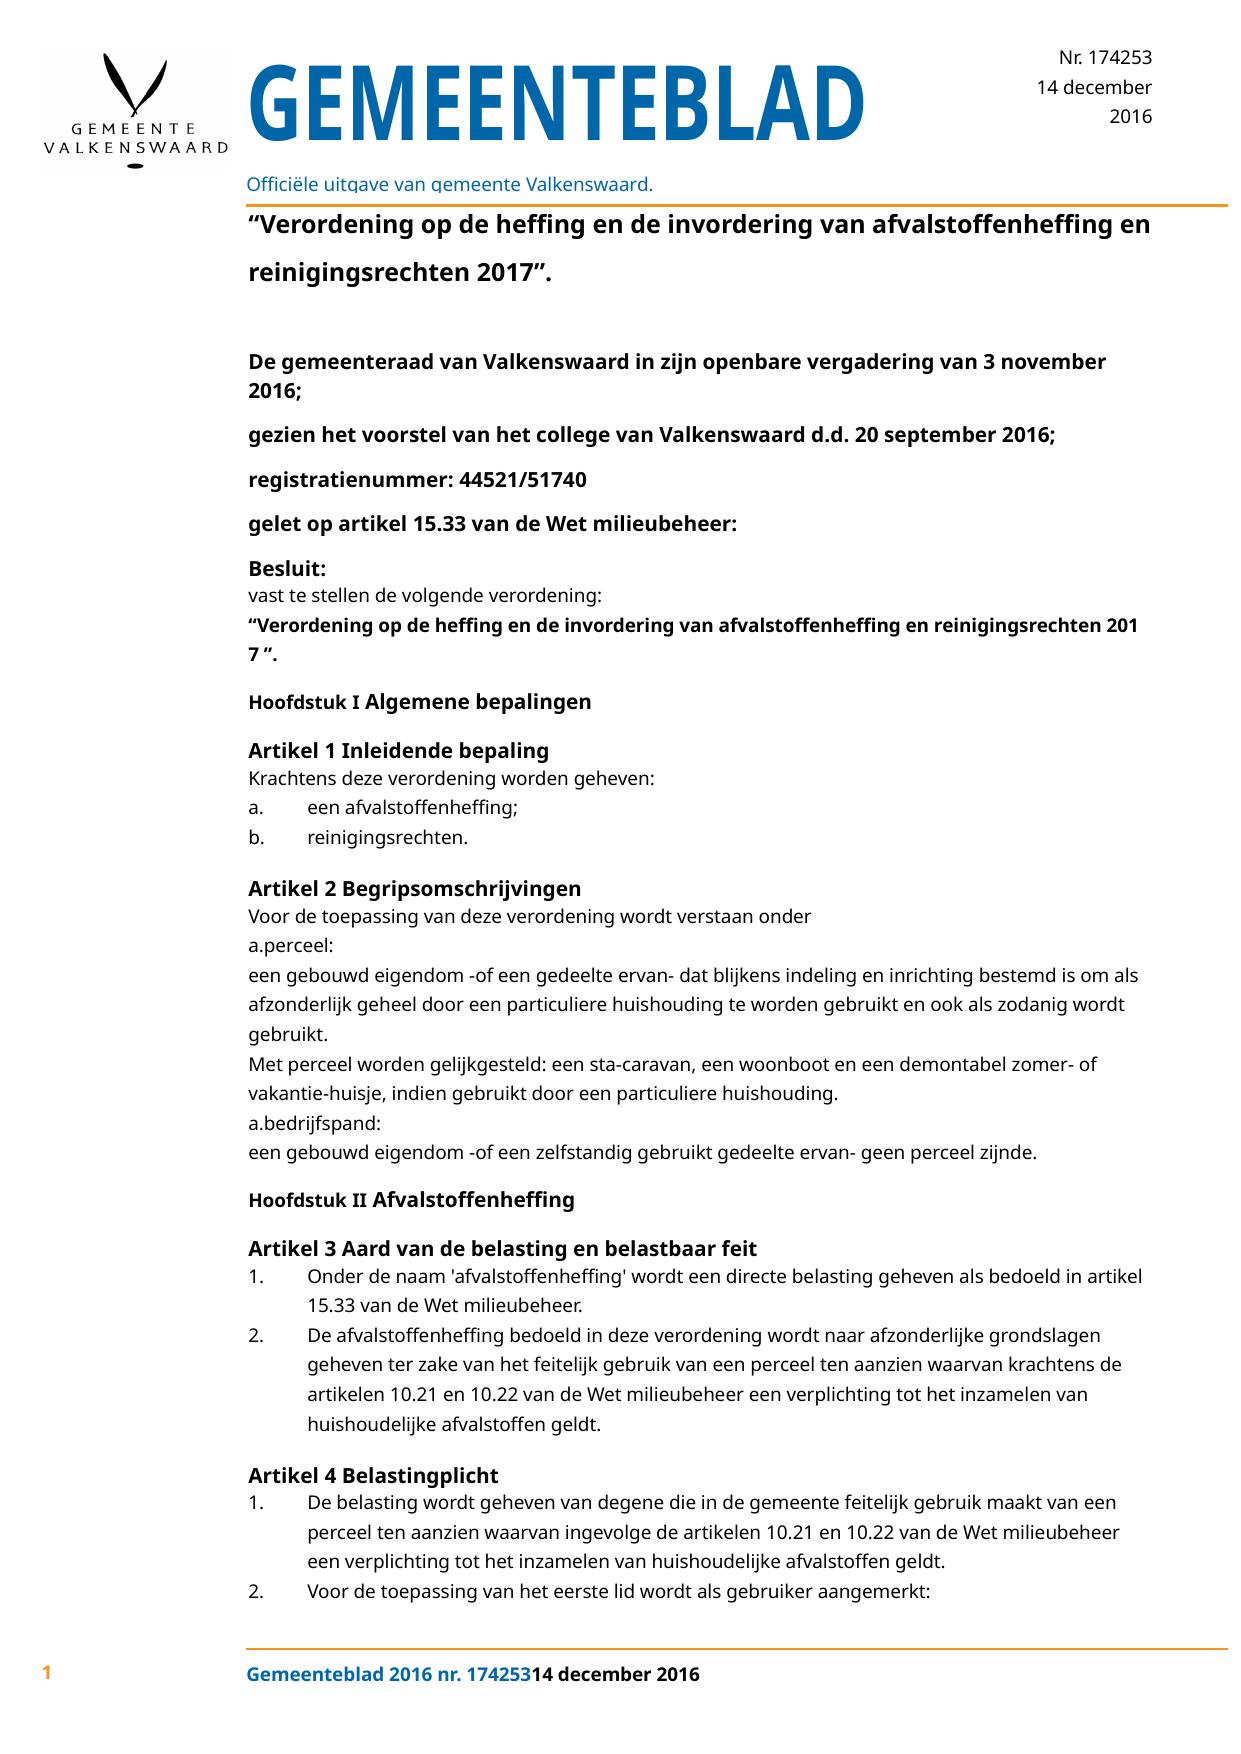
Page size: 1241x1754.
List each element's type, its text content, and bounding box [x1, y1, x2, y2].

text “Verordening op de heffing en de invordering van afvalstoffenheffing en reinigingsrechten 2017”. [248, 207, 1152, 288]
text De gemeenteraad van Valkenswaard in zijn openbare vergadering van 3 november 2016; [248, 347, 1152, 404]
text Artikel 1 Inleidende bepaling [248, 736, 1152, 765]
text registratienummer: 44521/51740 [248, 465, 1152, 493]
text Besluit: [248, 554, 1152, 582]
text a.bedrijfspand: [248, 1110, 1152, 1136]
text een gebouwd eigendom -of een gedeelte ervan- dat blijkens indeling en inrichting bestemd is om als afzonderlijk geheel door een particuliere huishouding te worden gebruikt en ook als zodanig wordt gebruikt. [248, 962, 1152, 1047]
list reinigingsrechten. [248, 824, 1152, 850]
list Voor de toepassing van het eerste lid wordt als gebruiker aangemerkt: [248, 1578, 1152, 1604]
list een afvalstoffenheffing; [248, 794, 1152, 820]
text vast te stellen de volgende verordening: [248, 582, 1152, 608]
text Hoofdstuk II Afvalstoffenheffing [248, 1185, 1152, 1213]
list Onder de naam 'afvalstoffenheffing' wordt een directe belasting geheven als bedoeld in artikel 15.33 van de Wet milieubeheer. [248, 1263, 1152, 1318]
text een gebouwd eigendom -of een zelfstandig gebruikt gedeelte ervan- geen perceel zijnde. [248, 1139, 1152, 1165]
text Artikel 3 Aard van de belasting en belastbaar feit [248, 1234, 1152, 1263]
text gelet op artikel 15.33 van de Wet milieubeheer: [248, 509, 1152, 538]
text Artikel 2 Begripsomschrijvingen [248, 874, 1152, 903]
text Voor de toepassing van deze verordening wordt verstaan onder [248, 903, 1152, 928]
picture [41, 47, 231, 172]
text Met perceel worden gelijkgesteld: een sta-caravan, een woonboot en een demontabel zomer- of vakantie-huisje, indien gebruikt door een particuliere huishouding. [248, 1051, 1152, 1106]
text Artikel 4 Belastingplicht [248, 1461, 1152, 1489]
list De afvalstoffenheffing bedoeld in deze verordening wordt naar afzonderlijke grondslagen geheven ter zake van het feitelijk gebruik van een perceel ten aanzien waarvan krachtens de artikelen 10.21 en 10.22 van de Wet milieubeheer een verplichting tot het inzamelen van huishoudelijke afvalstoffen geldt. [248, 1322, 1152, 1436]
text gezien het voorstel van het college van Valkenswaard d.d. 20 september 2016; [248, 420, 1152, 449]
text “Verordening op de heffing en de invordering van afvalstoffenheffing en reinigingsrechten 201 7 ”. [248, 612, 1152, 667]
text a.perceel: [248, 932, 1152, 958]
text Krachtens deze verordening worden geheven: [248, 765, 1152, 791]
list De belasting wordt geheven van degene die in de gemeente feitelijk gebruik maakt van een perceel ten aanzien waarvan ingevolge de artikelen 10.21 en 10.22 van de Wet milieubeheer een verplichting tot het inzamelen van huishoudelijke afvalstoffen geldt. [248, 1489, 1152, 1574]
text Hoofdstuk I Algemene bepalingen [248, 687, 1152, 716]
